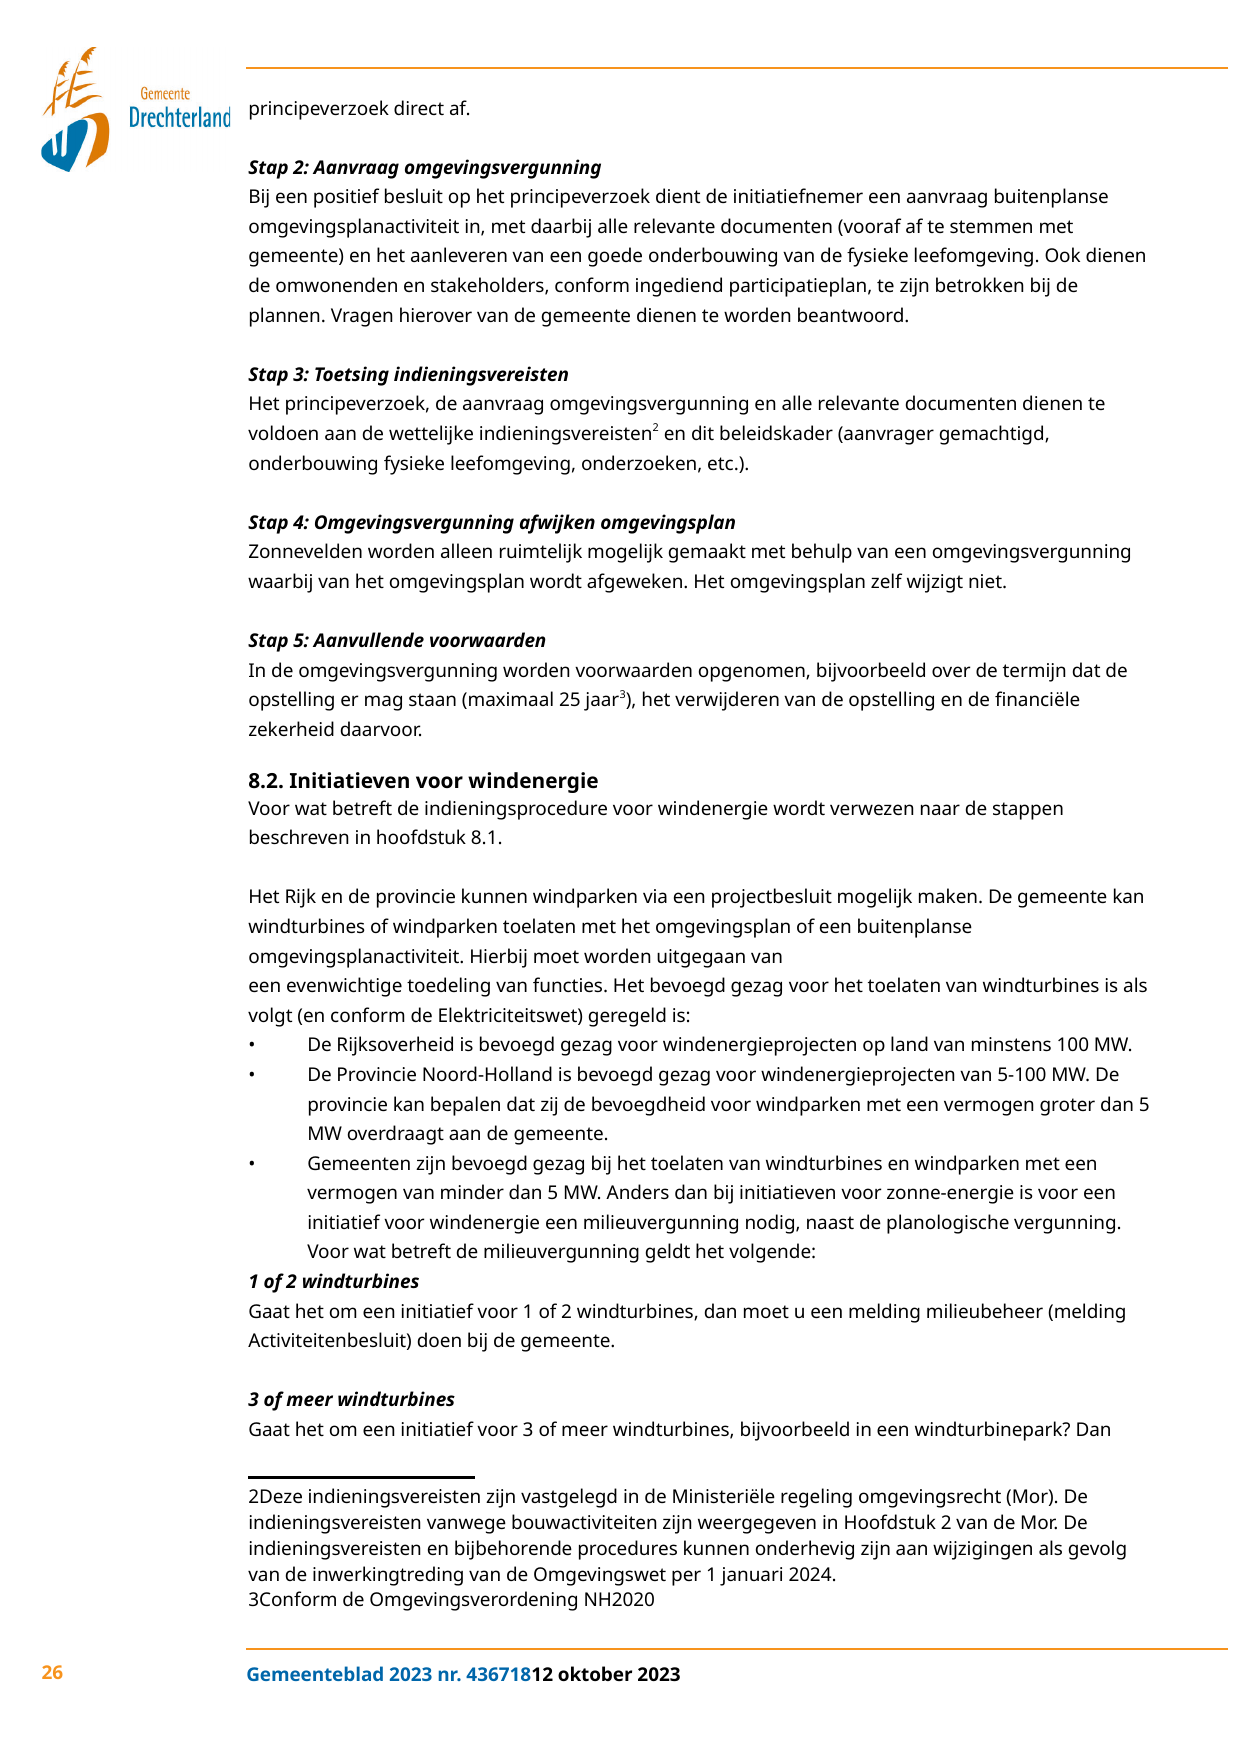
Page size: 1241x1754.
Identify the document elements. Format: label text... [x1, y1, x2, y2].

list Gemeenten zijn bevoegd gezag bij het toelaten van windturbines en windparken met een vermogen van minder dan 5 MW. Anders dan bij initiatieven voor zonne-energie is voor een initiatief voor windenergie een milieuvergunning nodig, naast de planologische vergunning. Voor wat betreft de milieuvergunning geldt het volgende: [248, 1150, 1152, 1264]
picture [226, 115, 231, 124]
picture [41, 47, 231, 172]
text Gaat het om een initiatief voor 1 of 2 windturbines, dan moet u een melding milieubeheer (melding Activiteitenbesluit) doen bij de gemeente. [248, 1298, 1152, 1353]
text Zonnevelden worden alleen ruimtelijk mogelijk gemaakt met behulp van een omgevingsvergunning waarbij van het omgevingsplan wordt afgeweken. Het omgevingsplan zelf wijzigt niet. [248, 538, 1152, 594]
text Stap 5: Aanvullende voorwaarden [248, 627, 1152, 653]
text Stap 3: Toetsing indieningsvereisten [248, 361, 1152, 387]
text Stap 2: Aanvraag omgevingsvergunning [248, 154, 1152, 180]
text 8.2. Initiatieven voor windenergie [248, 766, 1152, 795]
text Bij een positief besluit op het principeverzoek dient de initiatiefnemer een aanvraag buitenplanse omgevingsplanactiviteit in, met daarbij alle relevante documenten (vooraf af te stemmen met gemeente) en het aanleveren van een goede onderbouwing van de fysieke leefomgeving. Ook dienen de omwonenden en stakeholders, conform ingediend participatieplan, te zijn betrokken bij de plannen. Vragen hierover van de gemeente dienen te worden beantwoord. [248, 183, 1152, 328]
text Het Rijk en de provincie kunnen windparken via een projectbesluit mogelijk maken. De gemeente kan windturbines of windparken toelaten met het omgevingsplan of een buitenplanse omgevingsplanactiviteit. Hierbij moet worden uitgegaan van [248, 884, 1152, 968]
list De Provincie Noord-Holland is bevoegd gezag voor windenergieprojecten van 5-100 MW. De provincie kan bepalen dat zij de bevoegdheid voor windparken met een vermogen groter dan 5 MW overdraagt aan de gemeente. [248, 1061, 1152, 1146]
text In de omgevingsvergunning worden voorwaarden opgenomen, bijvoorbeeld over de termijn dat de opstelling er mag staan (maximaal 25 jaar), het verwijderen van de opstelling en de financiële zekerheid daarvoor. [248, 657, 1152, 742]
text een evenwichtige toedeling van functies. Het bevoegd gezag voor het toelaten van windturbines is als volgt (en conform de Elektriciteitswet) geregeld is: [248, 972, 1152, 1028]
text Stap 4: Omgevingsvergunning afwijken omgevingsplan [248, 509, 1152, 535]
list De Rijksoverheid is bevoegd gezag voor windenergieprojecten op land van minstens 100 MW. [248, 1032, 1152, 1057]
text Conform de Omgevingsverordening NH2020 [248, 1586, 1152, 1612]
text Deze indieningsvereisten zijn vastgelegd in de Ministeriële regeling omgevingsrecht (Mor). De indieningsvereisten vanwege bouwactiviteiten zijn weergegeven in Hoofdstuk 2 van de Mor. De indieningsvereisten en bijbehorende procedures kunnen onderhevig zijn aan wijzigingen als gevolg van de inwerkingtreding van de Omgevingswet per 1 januari 2024. [248, 1483, 1152, 1586]
text 3 of meer windturbines [248, 1387, 1152, 1412]
text Gaat het om een initiatief voor 3 of meer windturbines, bijvoorbeeld in een windturbinepark? Dan [248, 1416, 1152, 1442]
text Voor wat betreft de indieningsprocedure voor windenergie wordt verwezen naar de stappen beschreven in hoofdstuk 8.1. [248, 795, 1152, 850]
text 1 of 2 windturbines [248, 1268, 1152, 1294]
picture [41, 158, 64, 172]
text Het principeverzoek, de aanvraag omgevingsvergunning en alle relevante documenten dienen te voldoen aan de wettelijke indieningsvereisten en dit beleidskader (aanvrager gemachtigd, onderbouwing fysieke leefomgeving, onderzoeken, etc.). [248, 391, 1152, 476]
text principeverzoek direct af. [248, 95, 1152, 121]
